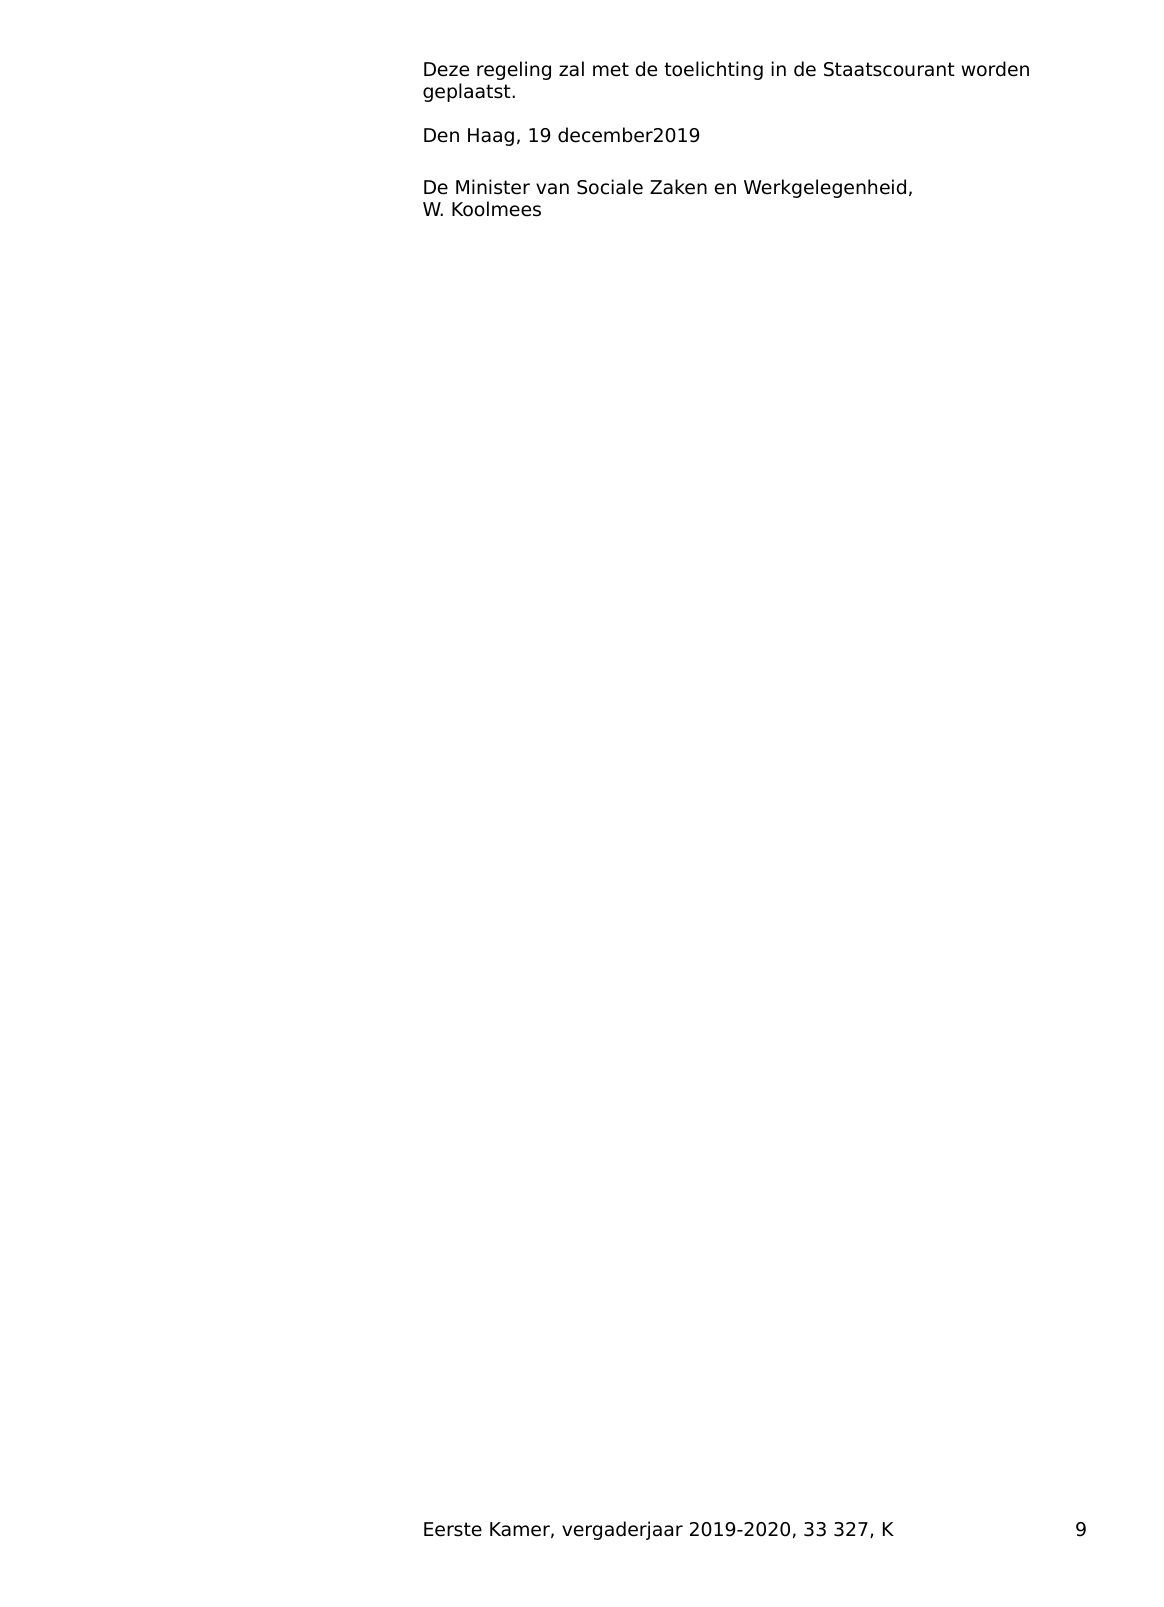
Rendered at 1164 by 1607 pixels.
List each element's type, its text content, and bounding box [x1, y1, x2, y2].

text Den Haag, 19 december2019 [422, 125, 1087, 147]
text Deze regeling zal met de toelichting in de Staatscourant worden geplaatst. [422, 59, 1087, 103]
text De Minister van Sociale Zaken en Werkgelegenheid, W. Koolmees [422, 177, 1087, 221]
